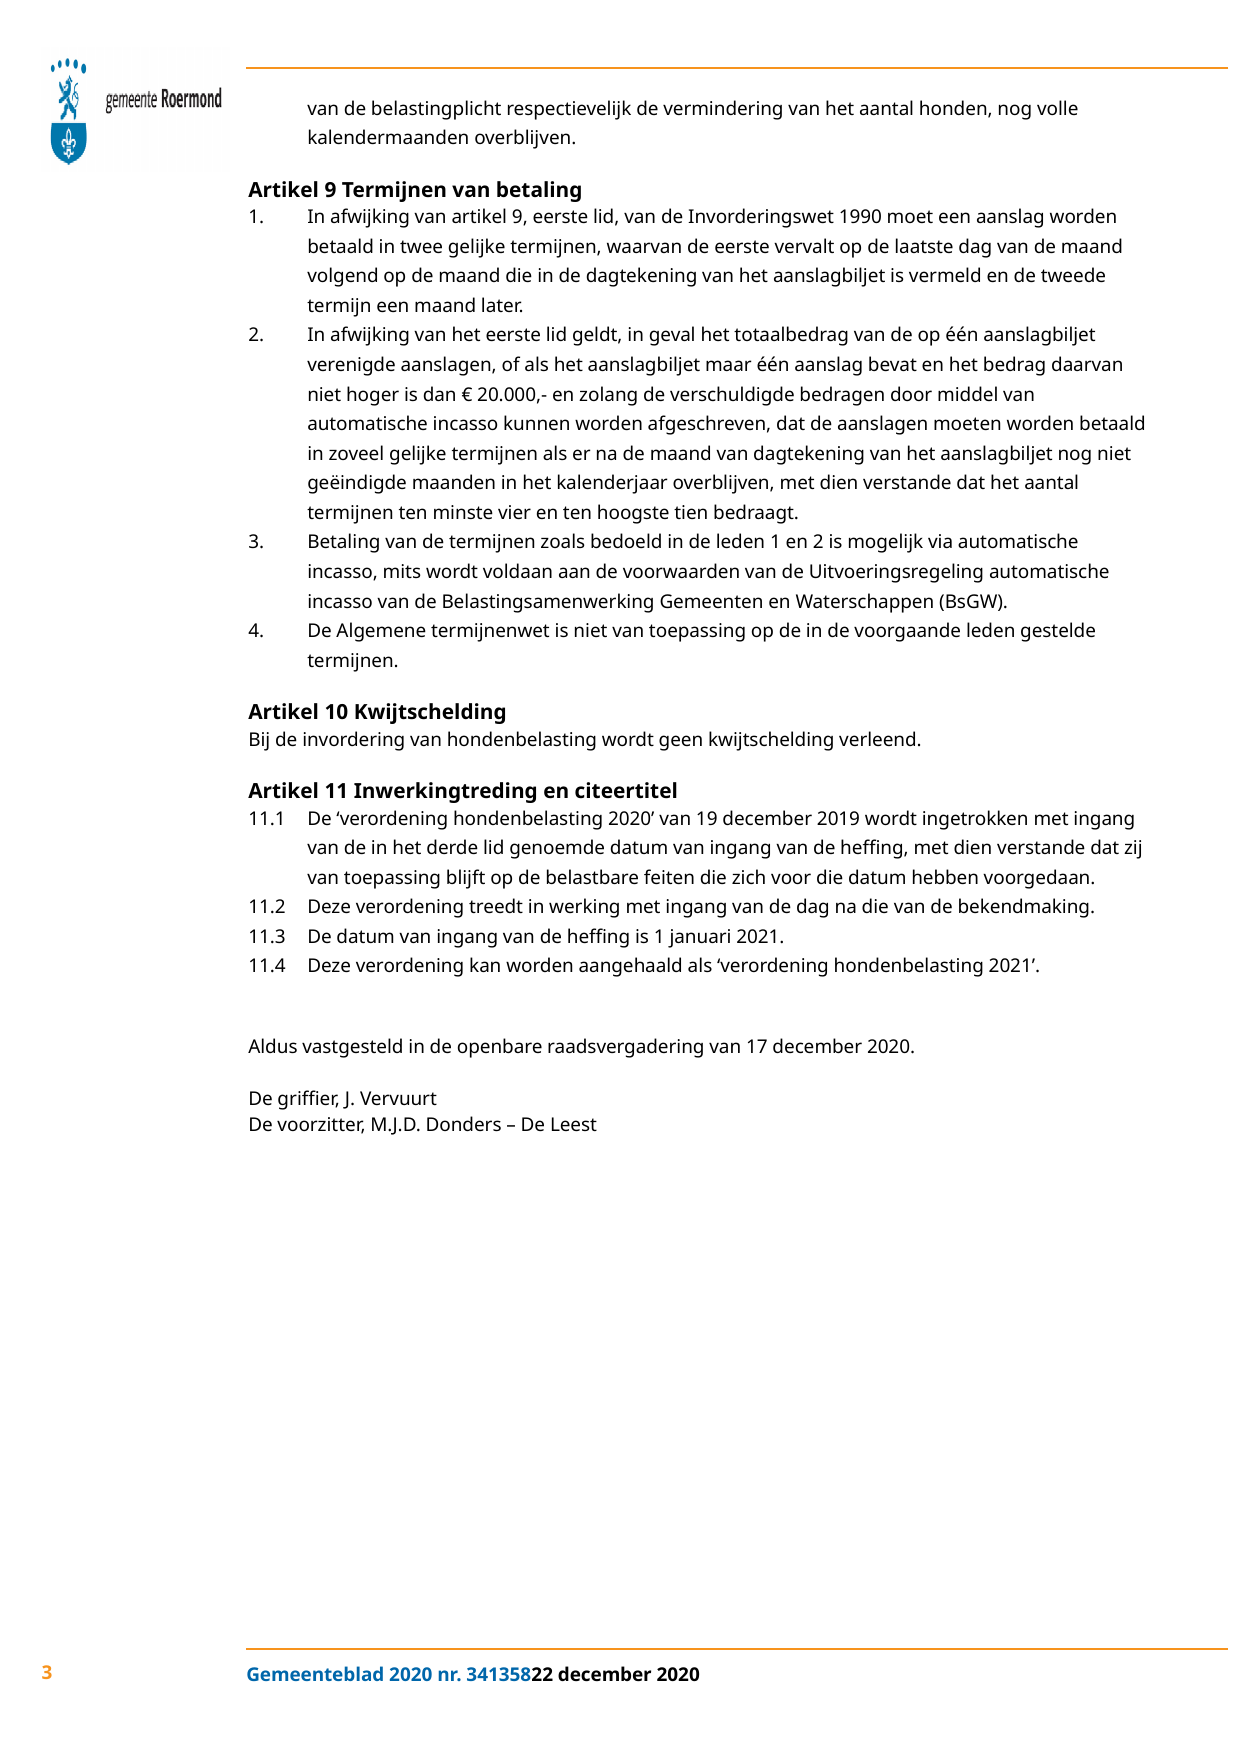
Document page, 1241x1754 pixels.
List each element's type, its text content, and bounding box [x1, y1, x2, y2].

text Artikel 9 Termijnen van betaling [248, 175, 1152, 203]
text Artikel 11 Inwerkingtreding en citeertitel [248, 776, 1152, 805]
text De griffier, J. Vervuurt [248, 1085, 1152, 1111]
text Bij de invordering van hondenbelasting wordt geen kwijtschelding verleend. [248, 726, 1152, 752]
text Aldus vastgesteld in de openbare raadsvergadering van 17 december 2020. [248, 1034, 1152, 1059]
list Deze verordening kan worden aangehaald als ‘verordening hondenbelasting 2021’. [248, 953, 1152, 978]
list van de belastingplicht respectievelijk de vermindering van het aantal honden, nog volle kalendermaanden overblijven. [248, 95, 1152, 150]
list De Algemene termijnenwet is niet van toepassing op de in de voorgaande leden gestelde termijnen. [248, 617, 1152, 673]
text De voorzitter, M.J.D. Donders – De Leest [248, 1111, 1152, 1137]
list De ‘verordening hondenbelasting 2020’ van 19 december 2019 wordt ingetrokken met ingang van de in het derde lid genoemde datum van ingang van de heffing, met dien verstande dat zij van toepassing blijft op de belastbare feiten die zich voor die datum hebben voorgedaan. [248, 805, 1152, 889]
text Artikel 10 Kwijtschelding [248, 697, 1152, 726]
list Deze verordening treedt in werking met ingang van de dag na die van de bekendmaking. [248, 893, 1152, 919]
list In afwijking van het eerste lid geldt, in geval het totaalbedrag van de op één aanslagbiljet verenigde aanslagen, of als het aanslagbiljet maar één aanslag bevat en het bedrag daarvan niet hoger is dan € 20.000,- en zolang de verschuldigde bedragen door middel van automatische incasso kunnen worden afgeschreven, dat de aanslagen moeten worden betaald in zoveel gelijke termijnen als er na de maand van dagtekening van het aanslagbiljet nog niet geëindigde maanden in het kalenderjaar overblijven, met dien verstande dat het aantal termijnen ten minste vier en ten hoogste tien bedraagt. [248, 322, 1152, 525]
picture [41, 47, 231, 172]
list Betaling van de termijnen zoals bedoeld in de leden 1 en 2 is mogelijk via automatische incasso, mits wordt voldaan aan de voorwaarden van de Uitvoeringsregeling automatische incasso van de Belastingsamenwerking Gemeenten en Waterschappen (BsGW). [248, 529, 1152, 613]
list De datum van ingang van de heffing is 1 januari 2021. [248, 923, 1152, 949]
list In afwijking van artikel 9, eerste lid, van de Invorderingswet 1990 moet een aanslag worden betaald in twee gelijke termijnen, waarvan de eerste vervalt op de laatste dag van de maand volgend op de maand die in de dagtekening van het aanslagbiljet is vermeld en de tweede termijn een maand later. [248, 203, 1152, 318]
